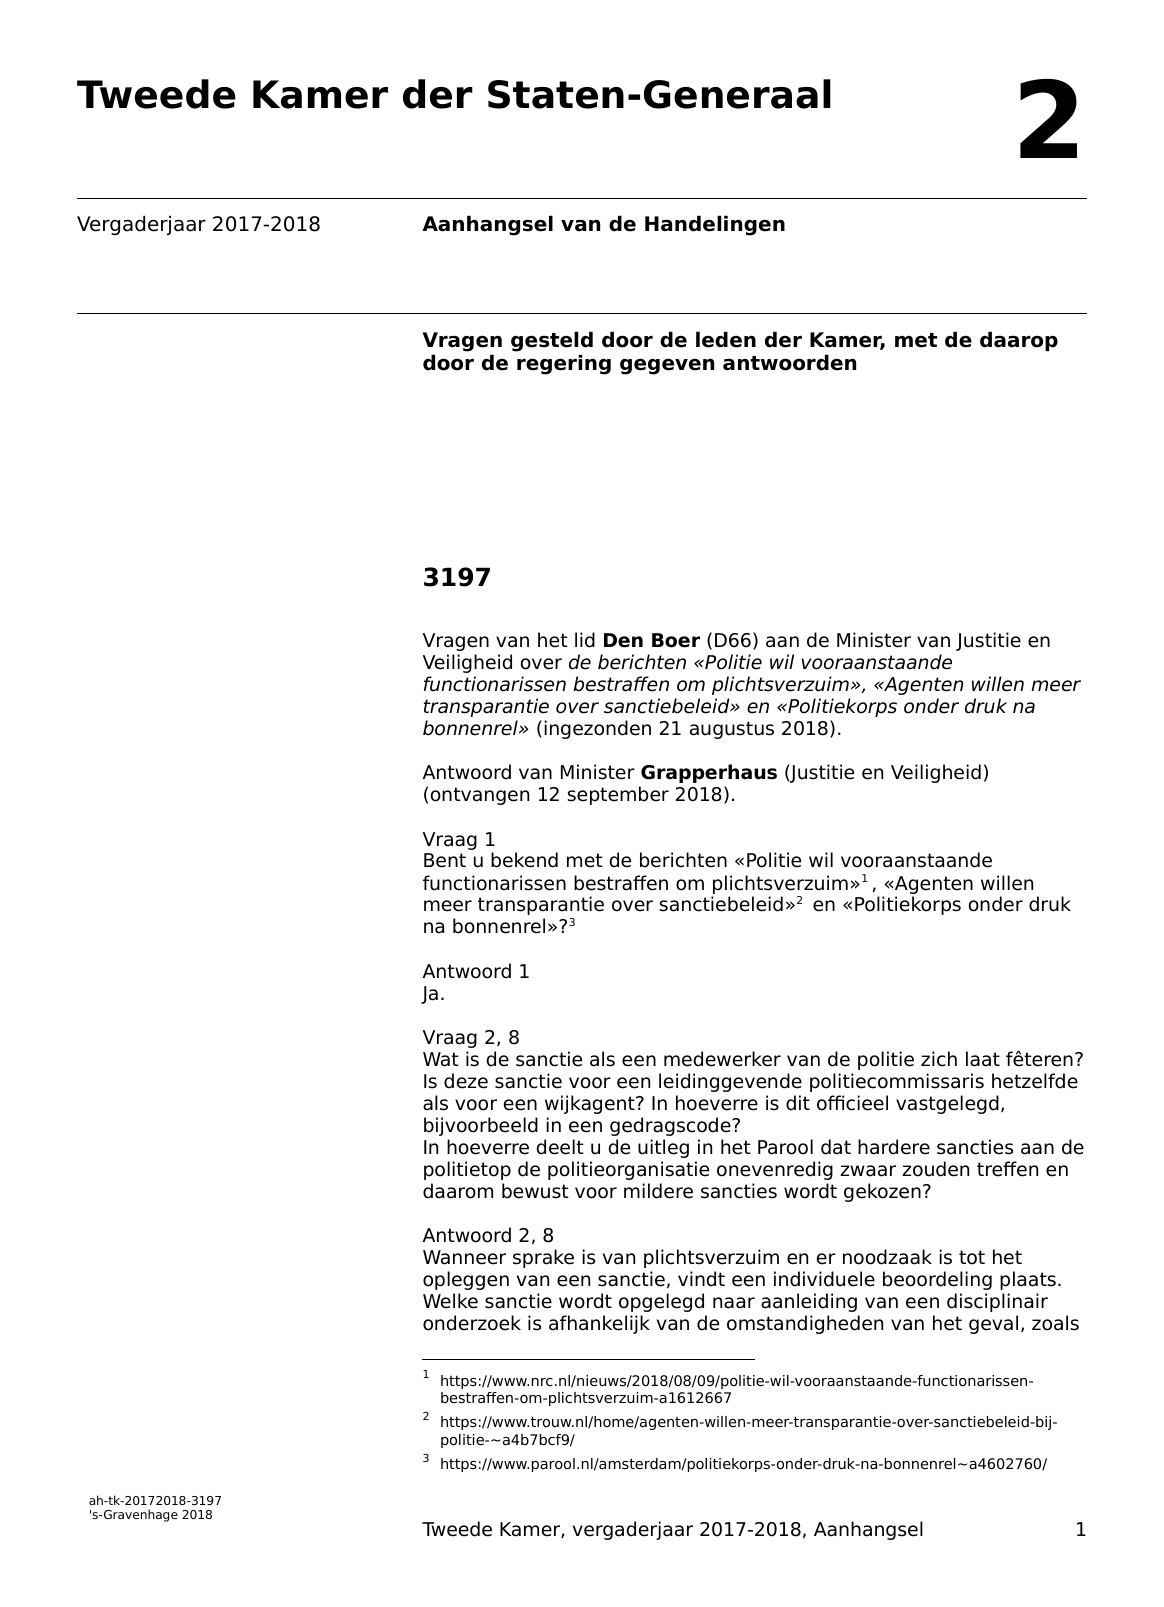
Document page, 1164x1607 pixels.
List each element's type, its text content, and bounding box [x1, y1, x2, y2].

text https://www.nrc.nl/nieuws/2018/08/09/politie-wil-vooraanstaande-functionarissen-bestraffen-om-plichtsverzuim-a1612667 [422, 1368, 1087, 1407]
table_header 2 [886, 59, 1087, 198]
text 3197 [422, 563, 1087, 592]
table_cell Vragen gesteld door de leden der Kamer, met de daarop door de regering gegeven antwoorden [422, 314, 1087, 375]
text Vraag 1 [422, 828, 1087, 850]
text Ja. [422, 982, 1087, 1004]
text Antwoord van Minister Grapperhaus (Justitie en Veiligheid) (ontvangen 12 september 2018). [422, 762, 1087, 806]
text Antwoord 2, 8 [422, 1225, 1087, 1247]
text https://www.trouw.nl/home/agenten-willen-meer-transparantie-over-sanctiebeleid-bij-politie-~a4b7bcf9/ [422, 1410, 1087, 1449]
table_cell Aanhangsel van de Handelingen [422, 199, 1087, 313]
table_cell Vergaderjaar 2017-2018 [77, 199, 422, 313]
text 's-Gravenhage 2018 [88, 1508, 323, 1522]
text Wat is de sanctie als een medewerker van de politie zich laat fêteren? Is deze sanctie voor een leidinggevende politiecommissaris hetzelfde als voor een wijkagent? In hoeverre is dit officieel vastgelegd, bijvoorbeeld in een gedragscode? [422, 1049, 1087, 1137]
text Vragen van het lid Den Boer (D66) aan de Minister van Justitie en Veiligheid over de berichten «Politie wil vooraanstaande functionarissen bestraffen om plichtsverzuim», «Agenten willen meer transparantie over sanctiebeleid» en «Politiekorps onder druk na bonnenrel» (ingezonden 21 augustus 2018). [422, 630, 1087, 740]
table_header Tweede Kamer der Staten-Generaal [77, 59, 886, 198]
table_cell [77, 314, 422, 375]
text Wanneer sprake is van plichtsverzuim en er noodzaak is tot het opleggen van een sanctie, vindt een individuele beoordeling plaats. Welke sanctie wordt opgelegd naar aanleiding van een disciplinair onderzoek is afhankelijk van de omstandigheden van het geval, zoals [422, 1247, 1087, 1334]
text https://www.parool.nl/amsterdam/politiekorps-onder-druk-na-bonnenrel~a4602760/ [422, 1452, 1087, 1474]
text In hoeverre deelt u de uitleg in het Parool dat hardere sancties aan de politietop de politieorganisatie onevenredig zwaar zouden treffen en daarom bewust voor mildere sancties wordt gekozen? [422, 1137, 1087, 1202]
text ah-tk-20172018-3197 [88, 1494, 323, 1508]
text Vraag 2, 8 [422, 1027, 1087, 1049]
text Antwoord 1 [422, 961, 1087, 982]
text Bent u bekend met de berichten «Politie wil vooraanstaande functionarissen bestraffen om plichtsverzuim», «Agenten willen meer transparantie over sanctiebeleid» en «Politiekorps onder druk na bonnenrel»? [422, 850, 1087, 938]
